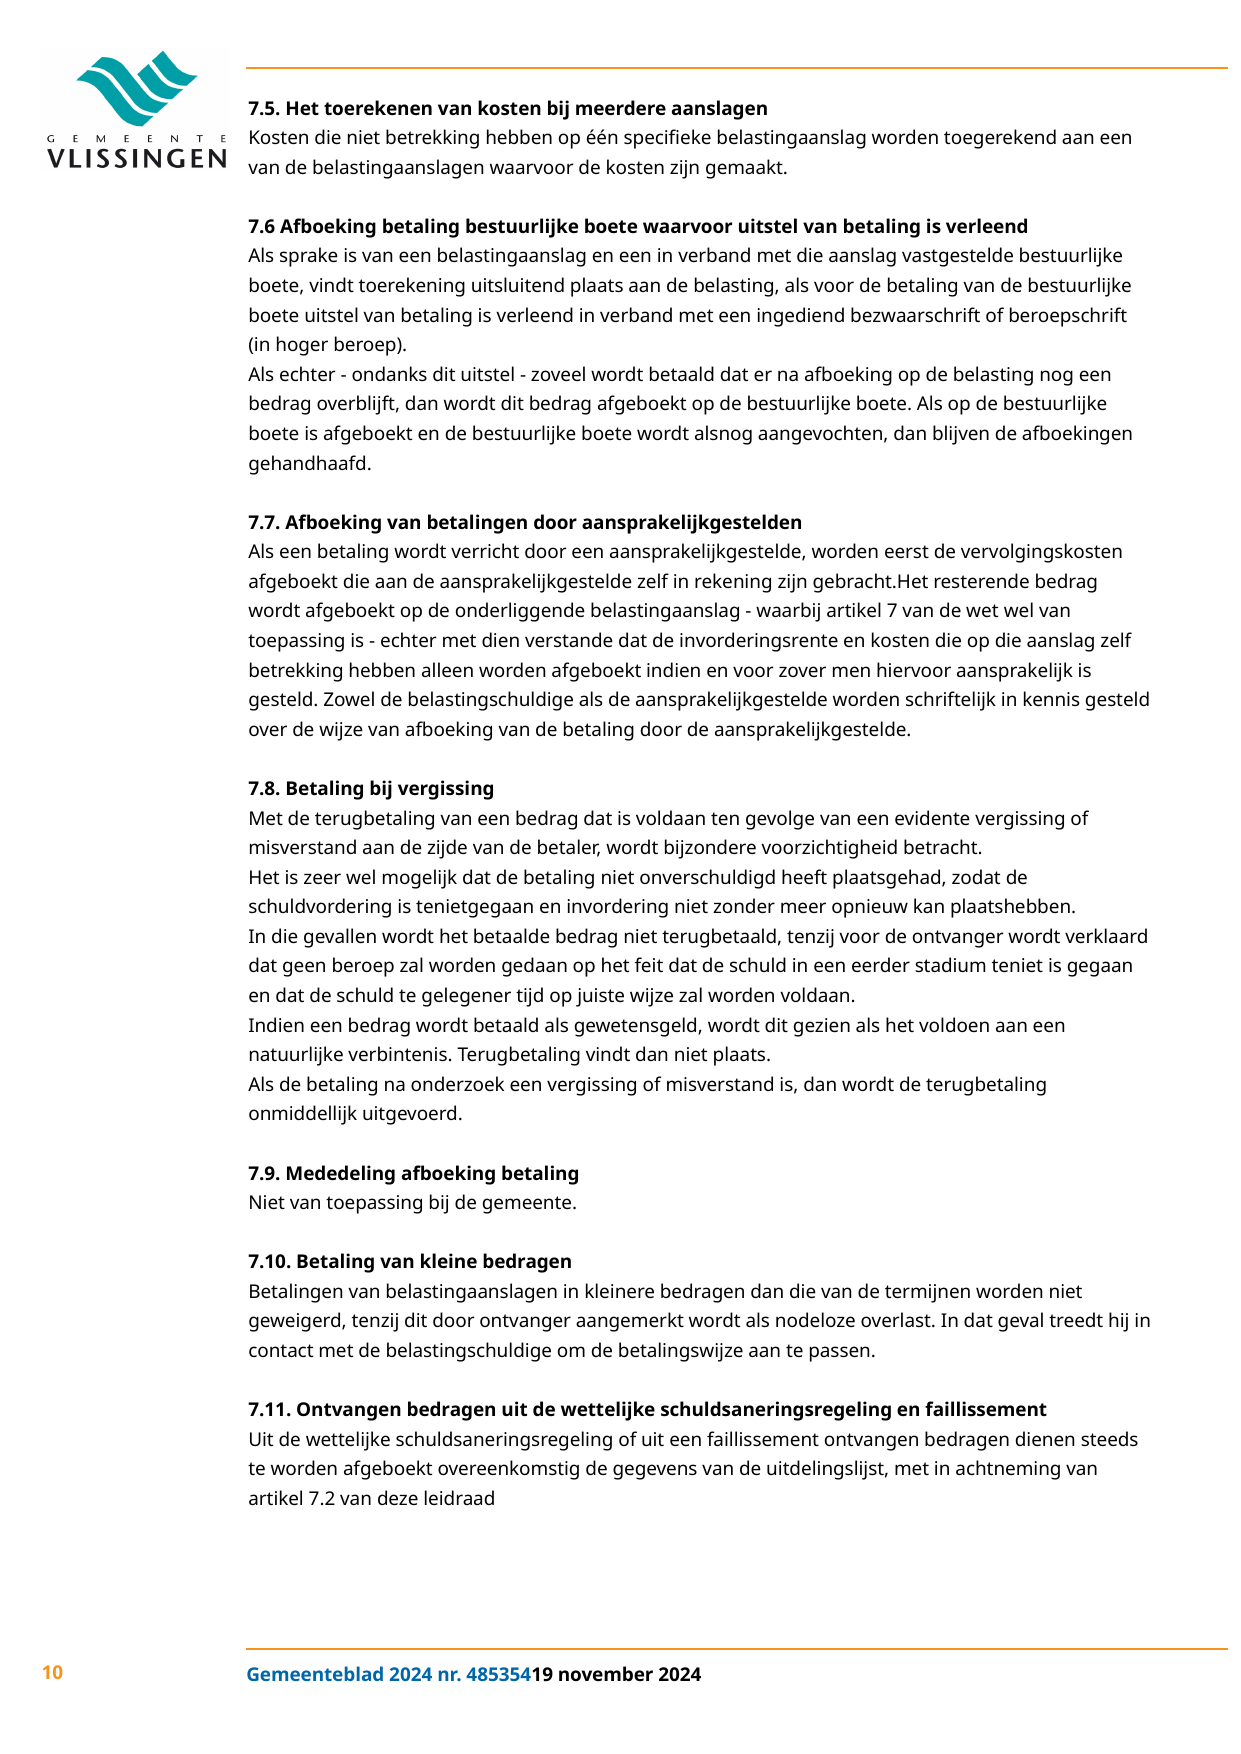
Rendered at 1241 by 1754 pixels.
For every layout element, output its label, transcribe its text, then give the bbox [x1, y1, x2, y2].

text 7.5. Het toerekenen van kosten bij meerdere aanslagen [248, 95, 1152, 121]
text Uit de wettelijke schuldsaneringsregeling of uit een faillissement ontvangen bedragen dienen steeds te worden afgeboekt overeenkomstig de gegevens van de uitdelingslijst, met in achtneming van artikel 7.2 van deze leidraad [248, 1426, 1152, 1511]
text 7.11. Ontvangen bedragen uit de wettelijke schuldsaneringsregeling en faillissement [248, 1396, 1152, 1422]
text Niet van toepassing bij de gemeente. [248, 1189, 1152, 1215]
picture [41, 47, 231, 172]
text 7.8. Betaling bij vergissing [248, 775, 1152, 801]
text Als sprake is van een belastingaanslag en een in verband met die aanslag vastgestelde bestuurlijke boete, vindt toerekening uitsluitend plaats aan de belasting, als voor de betaling van de bestuurlijke boete uitstel van betaling is verleend in verband met een ingediend bezwaarschrift of beroepschrift (in hoger beroep). [248, 243, 1152, 357]
text Het is zeer wel mogelijk dat de betaling niet onverschuldigd heeft plaatsgehad, zodat de schuldvordering is tenietgegaan en invordering niet zonder meer opnieuw kan plaatshebben. [248, 864, 1152, 919]
text Met de terugbetaling van een bedrag dat is voldaan ten gevolge van een evidente vergissing of misverstand aan de zijde van de betaler, wordt bijzondere voorzichtigheid betracht. [248, 805, 1152, 860]
text Betalingen van belastingaanslagen in kleinere bedragen dan die van de termijnen worden niet geweigerd, tenzij dit door ontvanger aangemerkt wordt als nodeloze overlast. In dat geval treedt hij in contact met de belastingschuldige om de betalingswijze aan te passen. [248, 1278, 1152, 1363]
text 7.10. Betaling van kleine bedragen [248, 1248, 1152, 1274]
text 7.7. Afboeking van betalingen door aansprakelijkgestelden [248, 509, 1152, 535]
text Als echter - ondanks dit uitstel - zoveel wordt betaald dat er na afboeking op de belasting nog een bedrag overblijft, dan wordt dit bedrag afgeboekt op de bestuurlijke boete. Als op de bestuurlijke boete is afgeboekt en de bestuurlijke boete wordt alsnog aangevochten, dan blijven de afboekingen gehandhaafd. [248, 361, 1152, 476]
text 7.6 Afboeking betaling bestuurlijke boete waarvoor uitstel van betaling is verleend [248, 213, 1152, 239]
text 7.9. Mededeling afboeking betaling [248, 1160, 1152, 1186]
text In die gevallen wordt het betaalde bedrag niet terugbetaald, tenzij voor de ontvanger wordt verklaard dat geen beroep zal worden gedaan op het feit dat de schuld in een eerder stadium teniet is gegaan en dat de schuld te gelegener tijd op juiste wijze zal worden voldaan. [248, 923, 1152, 1008]
text Indien een bedrag wordt betaald als gewetensgeld, wordt dit gezien als het voldoen aan een natuurlijke verbintenis. Terugbetaling vindt dan niet plaats. [248, 1012, 1152, 1067]
text Als een betaling wordt verricht door een aansprakelijkgestelde, worden eerst de vervolgingskosten afgeboekt die aan de aansprakelijkgestelde zelf in rekening zijn gebracht.Het resterende bedrag wordt afgeboekt op de onderliggende belastingaanslag - waarbij artikel 7 van de wet wel van toepassing is - echter met dien verstande dat de invorderingsrente en kosten die op die aanslag zelf betrekking hebben alleen worden afgeboekt indien en voor zover men hiervoor aansprakelijk is gesteld. Zowel de belastingschuldige als de aansprakelijkgestelde worden schriftelijk in kennis gesteld over de wijze van afboeking van de betaling door de aansprakelijkgestelde. [248, 538, 1152, 742]
text Als de betaling na onderzoek een vergissing of misverstand is, dan wordt de terugbetaling onmiddellijk uitgevoerd. [248, 1071, 1152, 1126]
text Kosten die niet betrekking hebben op één specifieke belastingaanslag worden toegerekend aan een van de belastingaanslagen waarvoor de kosten zijn gemaakt. [248, 124, 1152, 180]
